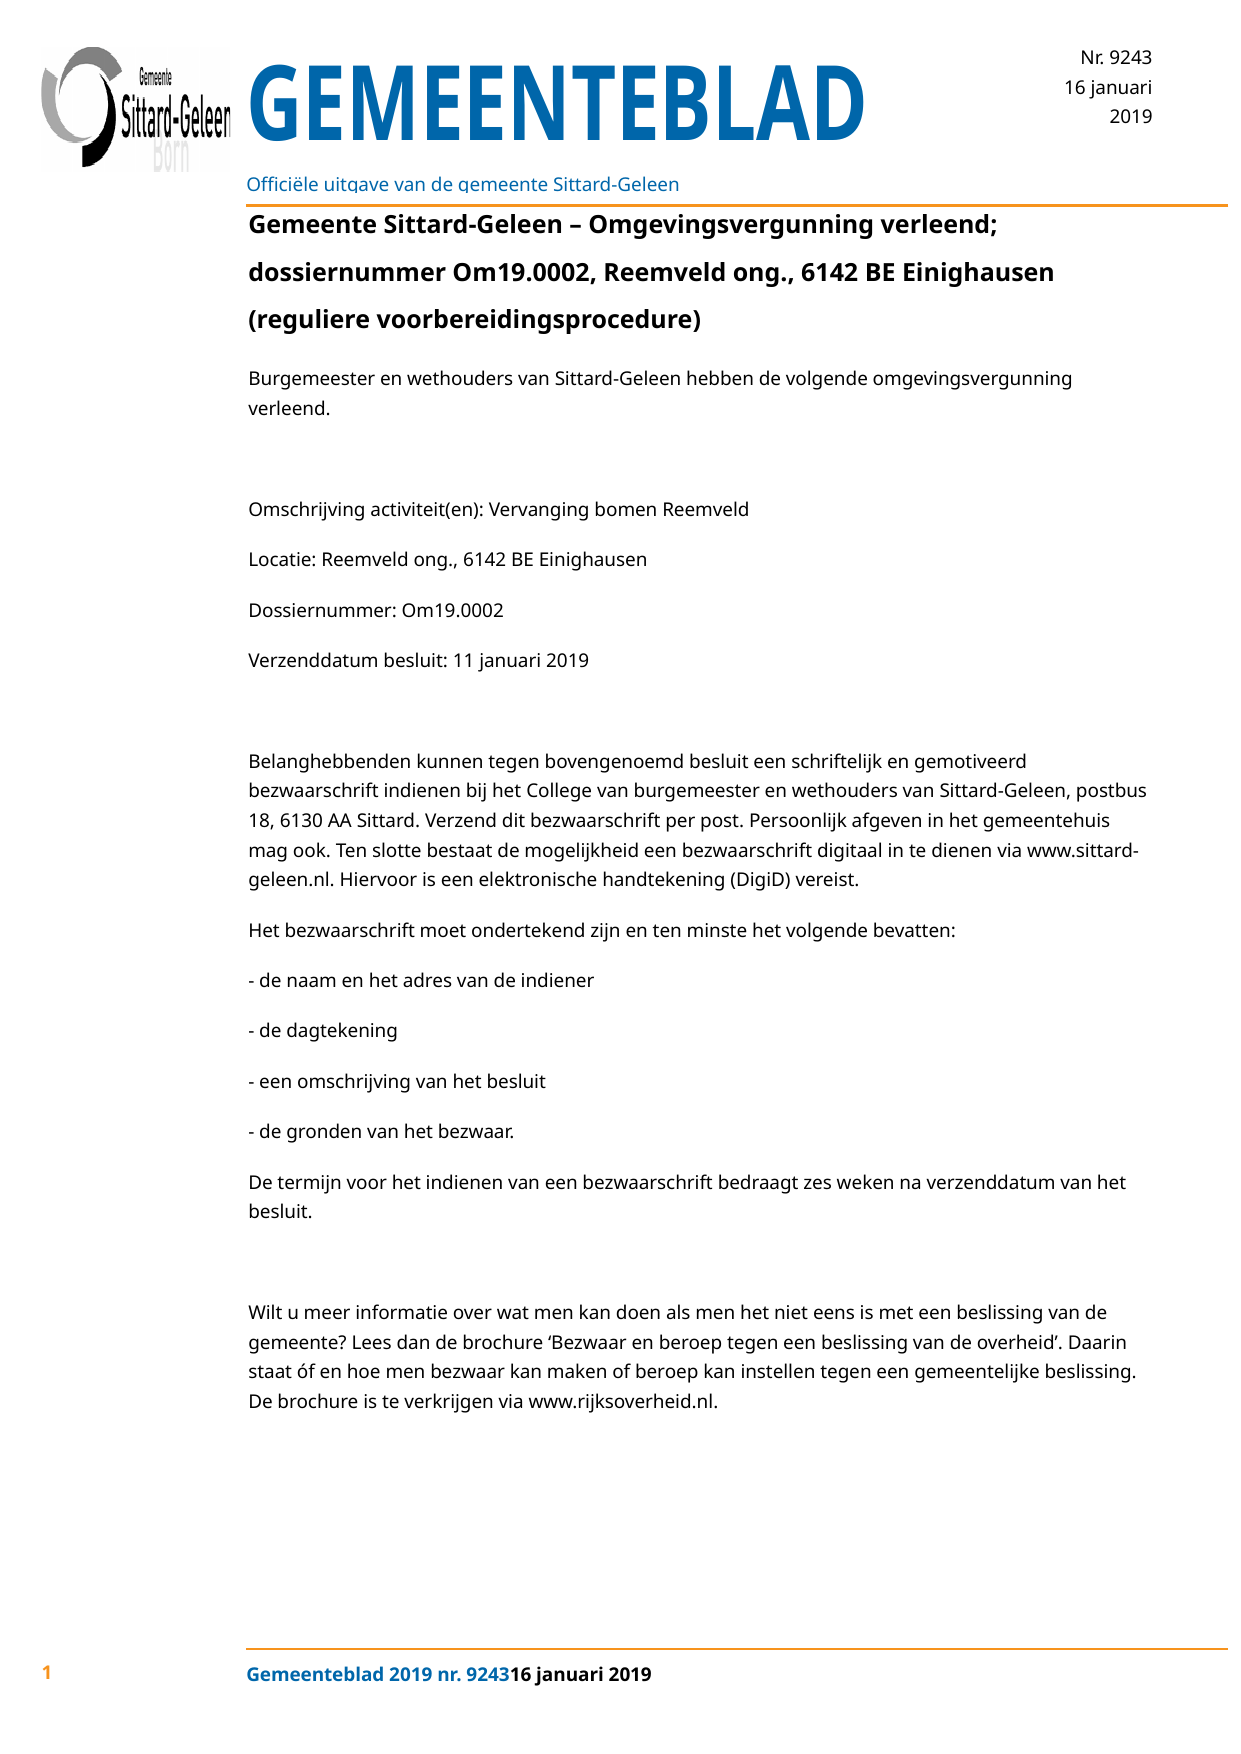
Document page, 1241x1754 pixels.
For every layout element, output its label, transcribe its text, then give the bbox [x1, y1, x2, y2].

text - de gronden van het bezwaar. [248, 1118, 1152, 1144]
text Omschrijving activiteit(en): Vervanging bomen Reemveld [248, 496, 1152, 522]
text Dossiernummer: Om19.0002 [248, 597, 1152, 622]
text Belanghebbenden kunnen tegen bovengenoemd besluit een schriftelijk en gemotiveerd bezwaarschrift indienen bij het College van burgemeester en wethouders van Sittard-Geleen, postbus 18, 6130 AA Sittard. Verzend dit bezwaarschrift per post. Persoonlijk afgeven in het gemeentehuis mag ook. Ten slotte bestaat de mogelijkheid een bezwaarschrift digitaal in te dienen via www.sittard-geleen.nl. Hiervoor is een elektronische handtekening (DigiD) vereist. [248, 748, 1152, 892]
text Locatie: Reemveld ong., 6142 BE Einighausen [248, 546, 1152, 572]
text Wilt u meer informatie over wat men kan doen als men het niet eens is met een beslissing van de gemeente? Lees dan de brochure ‘Bezwaar en beroep tegen een beslissing van de overheid’. Daarin staat óf en hoe men bezwaar kan maken of beroep kan instellen tegen een gemeentelijke beslissing. De brochure is te verkrijgen via www.rijksoverheid.nl. [248, 1299, 1152, 1414]
text - de naam en het adres van de indiener [248, 967, 1152, 993]
text Burgemeester en wethouders van Sittard-Geleen hebben de volgende omgevingsvergunning verleend. [248, 366, 1152, 421]
text De termijn voor het indienen van een bezwaarschrift bedraagt zes weken na verzenddatum van het besluit. [248, 1169, 1152, 1224]
text - de dagtekening [248, 1018, 1152, 1043]
picture [41, 47, 231, 172]
text Gemeente Sittard-Geleen – Omgevingsvergunning verleend; dossiernummer Om19.0002, Reemveld ong., 6142 BE Einighausen (reguliere voorbereidingsprocedure) [248, 207, 1152, 336]
text - een omschrijving van het besluit [248, 1068, 1152, 1094]
text Het bezwaarschrift moet ondertekend zijn en ten minste het volgende bevatten: [248, 917, 1152, 942]
text Verzenddatum besluit: 11 januari 2019 [248, 647, 1152, 673]
